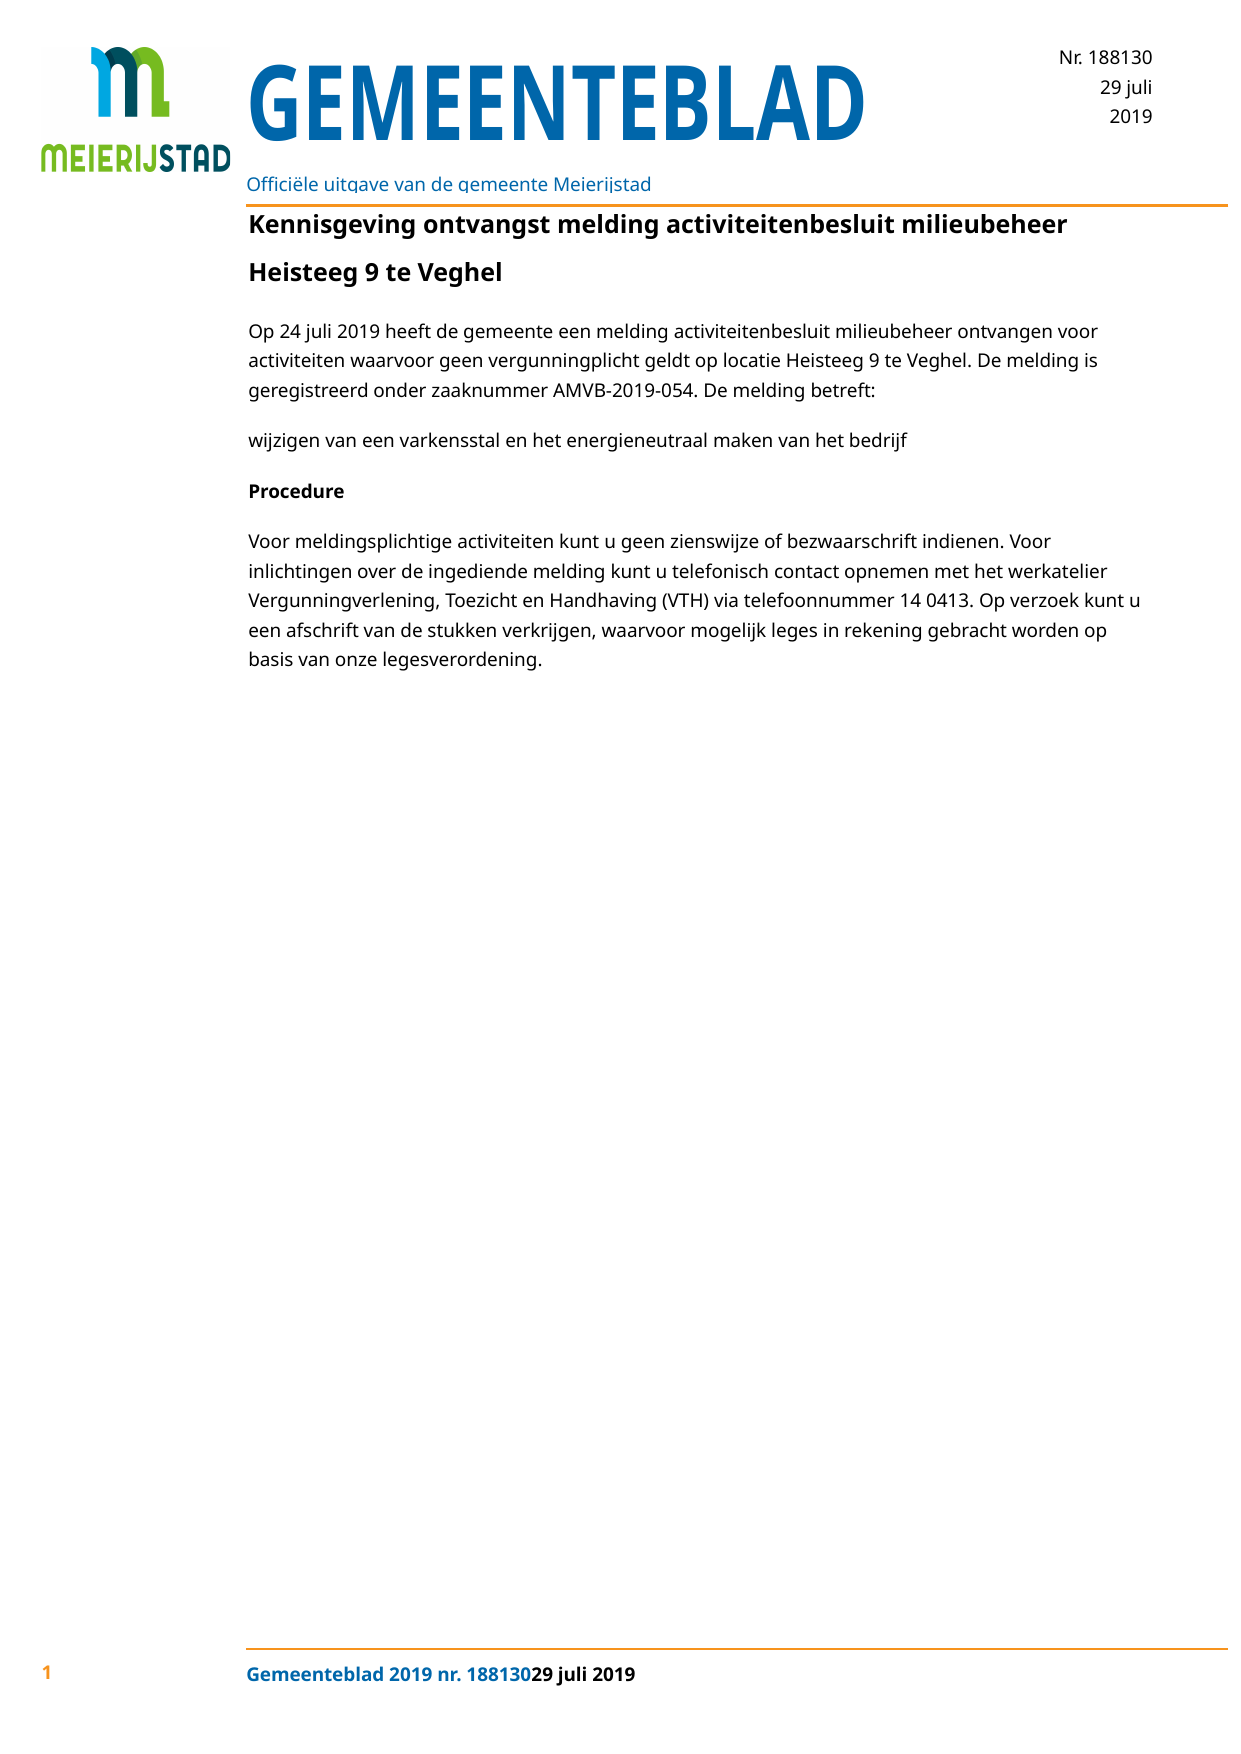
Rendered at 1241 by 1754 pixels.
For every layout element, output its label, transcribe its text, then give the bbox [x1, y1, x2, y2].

picture [41, 47, 231, 172]
text Voor meldingsplichtige activiteiten kunt u geen zienswijze of bezwaarschrift indienen. Voor inlichtingen over de ingediende melding kunt u telefonisch contact opnemen met het werkatelier Vergunningverlening, Toezicht en Handhaving (VTH) via telefoonnummer 14 0413. Op verzoek kunt u een afschrift van de stukken verkrijgen, waarvoor mogelijk leges in rekening gebracht worden op basis van onze legesverordening. [248, 528, 1152, 672]
text Procedure [248, 478, 1152, 504]
text wijzigen van een varkensstal en het energieneutraal maken van het bedrijf [248, 427, 1152, 453]
text Kennisgeving ontvangst melding activiteitenbesluit milieubeheer Heisteeg 9 te Veghel [248, 207, 1152, 288]
text Op 24 juli 2019 heeft de gemeente een melding activiteitenbesluit milieubeheer ontvangen voor activiteiten waarvoor geen vergunningplicht geldt op locatie Heisteeg 9 te Veghel. De melding is geregistreerd onder zaaknummer AMVB-2019-054. De melding betreft: [248, 318, 1152, 403]
